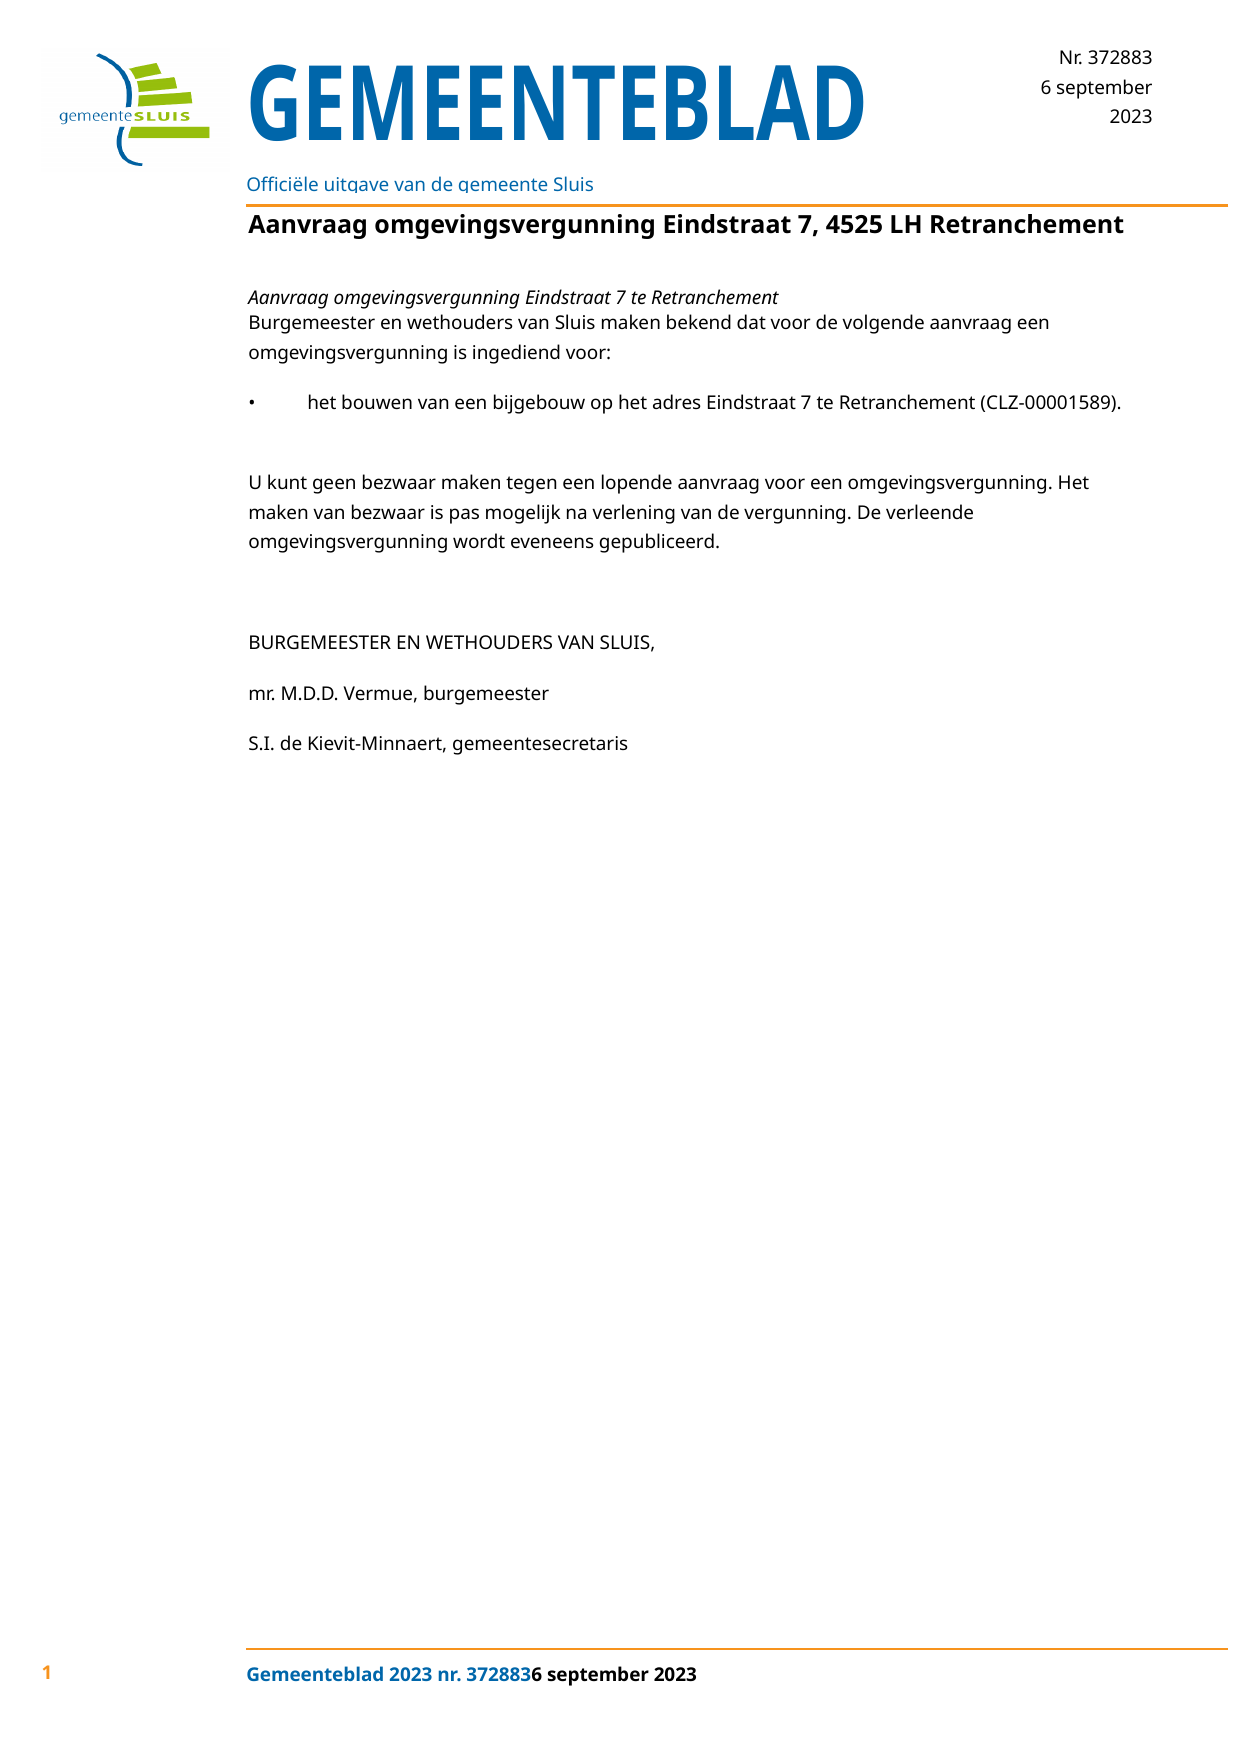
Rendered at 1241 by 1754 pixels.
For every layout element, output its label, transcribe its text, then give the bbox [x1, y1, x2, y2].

text BURGEMEESTER EN WETHOUDERS VAN SLUIS, [248, 629, 1152, 655]
text Burgemeester en wethouders van Sluis maken bekend dat voor de volgende aanvraag een omgevingsvergunning is ingediend voor: [248, 309, 1152, 365]
text S.I. de Kievit-Minnaert, gemeentesecretaris [248, 730, 1152, 756]
text U kunt geen bezwaar maken tegen een lopende aanvraag voor een omgevingsvergunning. Het maken van bezwaar is pas mogelijk na verlening van de vergunning. De verleende omgevingsvergunning wordt eveneens gepubliceerd. [248, 469, 1152, 554]
text Aanvraag omgevingsvergunning Eindstraat 7 te Retranchement [248, 284, 1152, 309]
text mr. M.D.D. Vermue, burgemeester [248, 680, 1152, 706]
list het bouwen van een bijgebouw op het adres Eindstraat 7 te Retranchement (CLZ-00001589). [248, 389, 1152, 415]
text Aanvraag omgevingsvergunning Eindstraat 7, 4525 LH Retranchement [248, 207, 1152, 241]
picture [41, 47, 231, 172]
